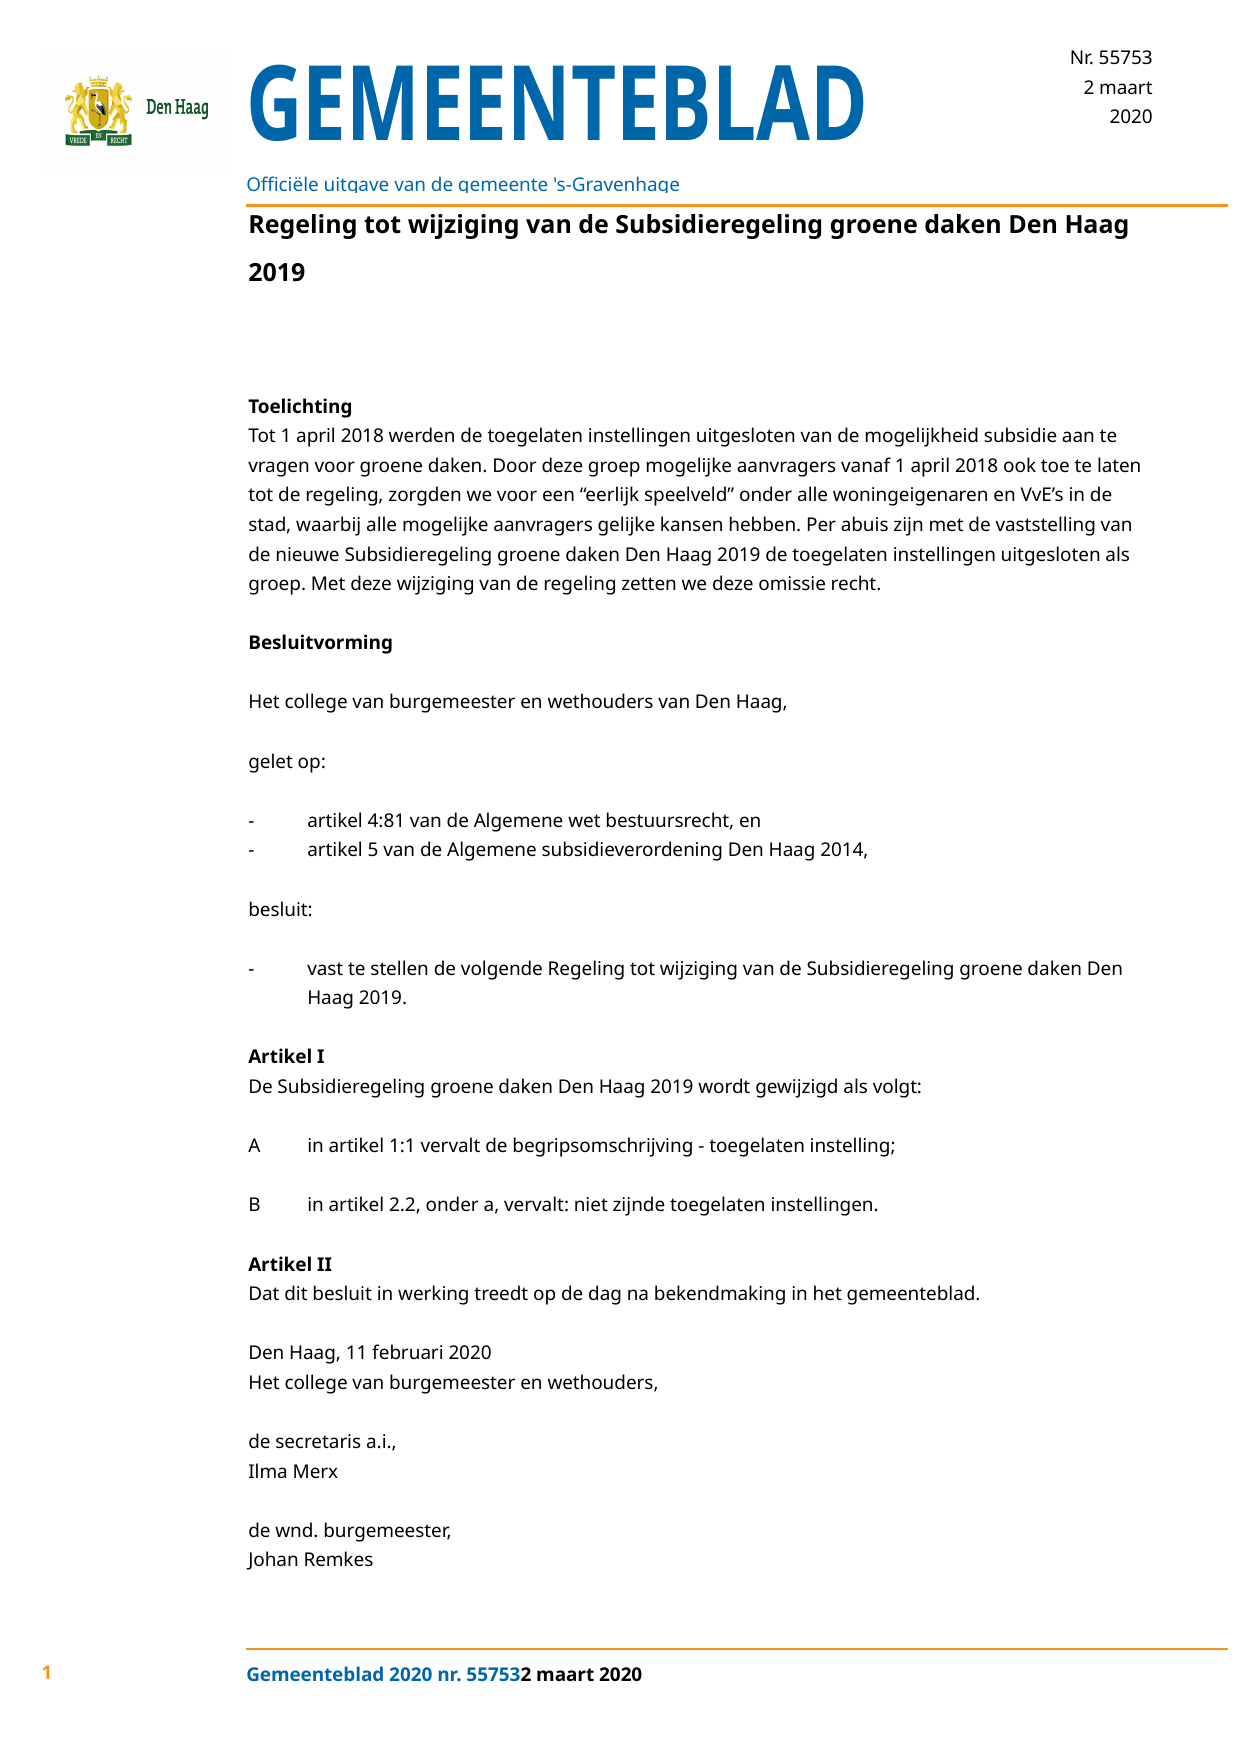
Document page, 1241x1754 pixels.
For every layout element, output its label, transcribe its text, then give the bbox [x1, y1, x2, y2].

text Toelichting [248, 393, 1152, 419]
text Artikel II [248, 1251, 1152, 1277]
text gelet op: [248, 748, 1152, 774]
list artikel 4:81 van de Algemene wet bestuursrecht, en [248, 807, 1152, 833]
text Besluitvorming [248, 629, 1152, 655]
picture [41, 47, 231, 172]
text Regeling tot wijziging van de Subsidieregeling groene daken Den Haag 2019 [248, 207, 1152, 288]
list in artikel 1:1 vervalt de begripsomschrijving - toegelaten instelling; [248, 1132, 1152, 1158]
text Johan Remkes [248, 1547, 1152, 1572]
text de secretaris a.i., [248, 1428, 1152, 1454]
text Ilma Merx [248, 1458, 1152, 1484]
text Dat dit besluit in werking treedt op de dag na bekendmaking in het gemeenteblad. [248, 1280, 1152, 1306]
list in artikel 2.2, onder a, vervalt: niet zijnde toegelaten instellingen. [248, 1192, 1152, 1217]
text Artikel I [248, 1044, 1152, 1069]
text de wnd. burgemeester, [248, 1517, 1152, 1543]
text besluit: [248, 896, 1152, 922]
text De Subsidieregeling groene daken Den Haag 2019 wordt gewijzigd als volgt: [248, 1073, 1152, 1099]
text Den Haag, 11 februari 2020 [248, 1339, 1152, 1365]
text Het college van burgemeester en wethouders van Den Haag, [248, 689, 1152, 714]
list artikel 5 van de Algemene subsidieverordening Den Haag 2014, [248, 837, 1152, 862]
text Tot 1 april 2018 werden de toegelaten instellingen uitgesloten van de mogelijkheid subsidie aan te vragen voor groene daken. Door deze groep mogelijke aanvragers vanaf 1 april 2018 ook toe te laten tot de regeling, zorgden we voor een “eerlijk speelveld” onder alle woningeigenaren en VvE’s in de stad, waarbij alle mogelijke aanvragers gelijke kansen hebben. Per abuis zijn met de vaststelling van de nieuwe Subsidieregeling groene daken Den Haag 2019 de toegelaten instellingen uitgesloten als groep. Met deze wijziging van de regeling zetten we deze omissie recht. [248, 422, 1152, 596]
list vast te stellen de volgende Regeling tot wijziging van de Subsidieregeling groene daken Den Haag 2019. [248, 955, 1152, 1010]
text Het college van burgemeester en wethouders, [248, 1369, 1152, 1395]
